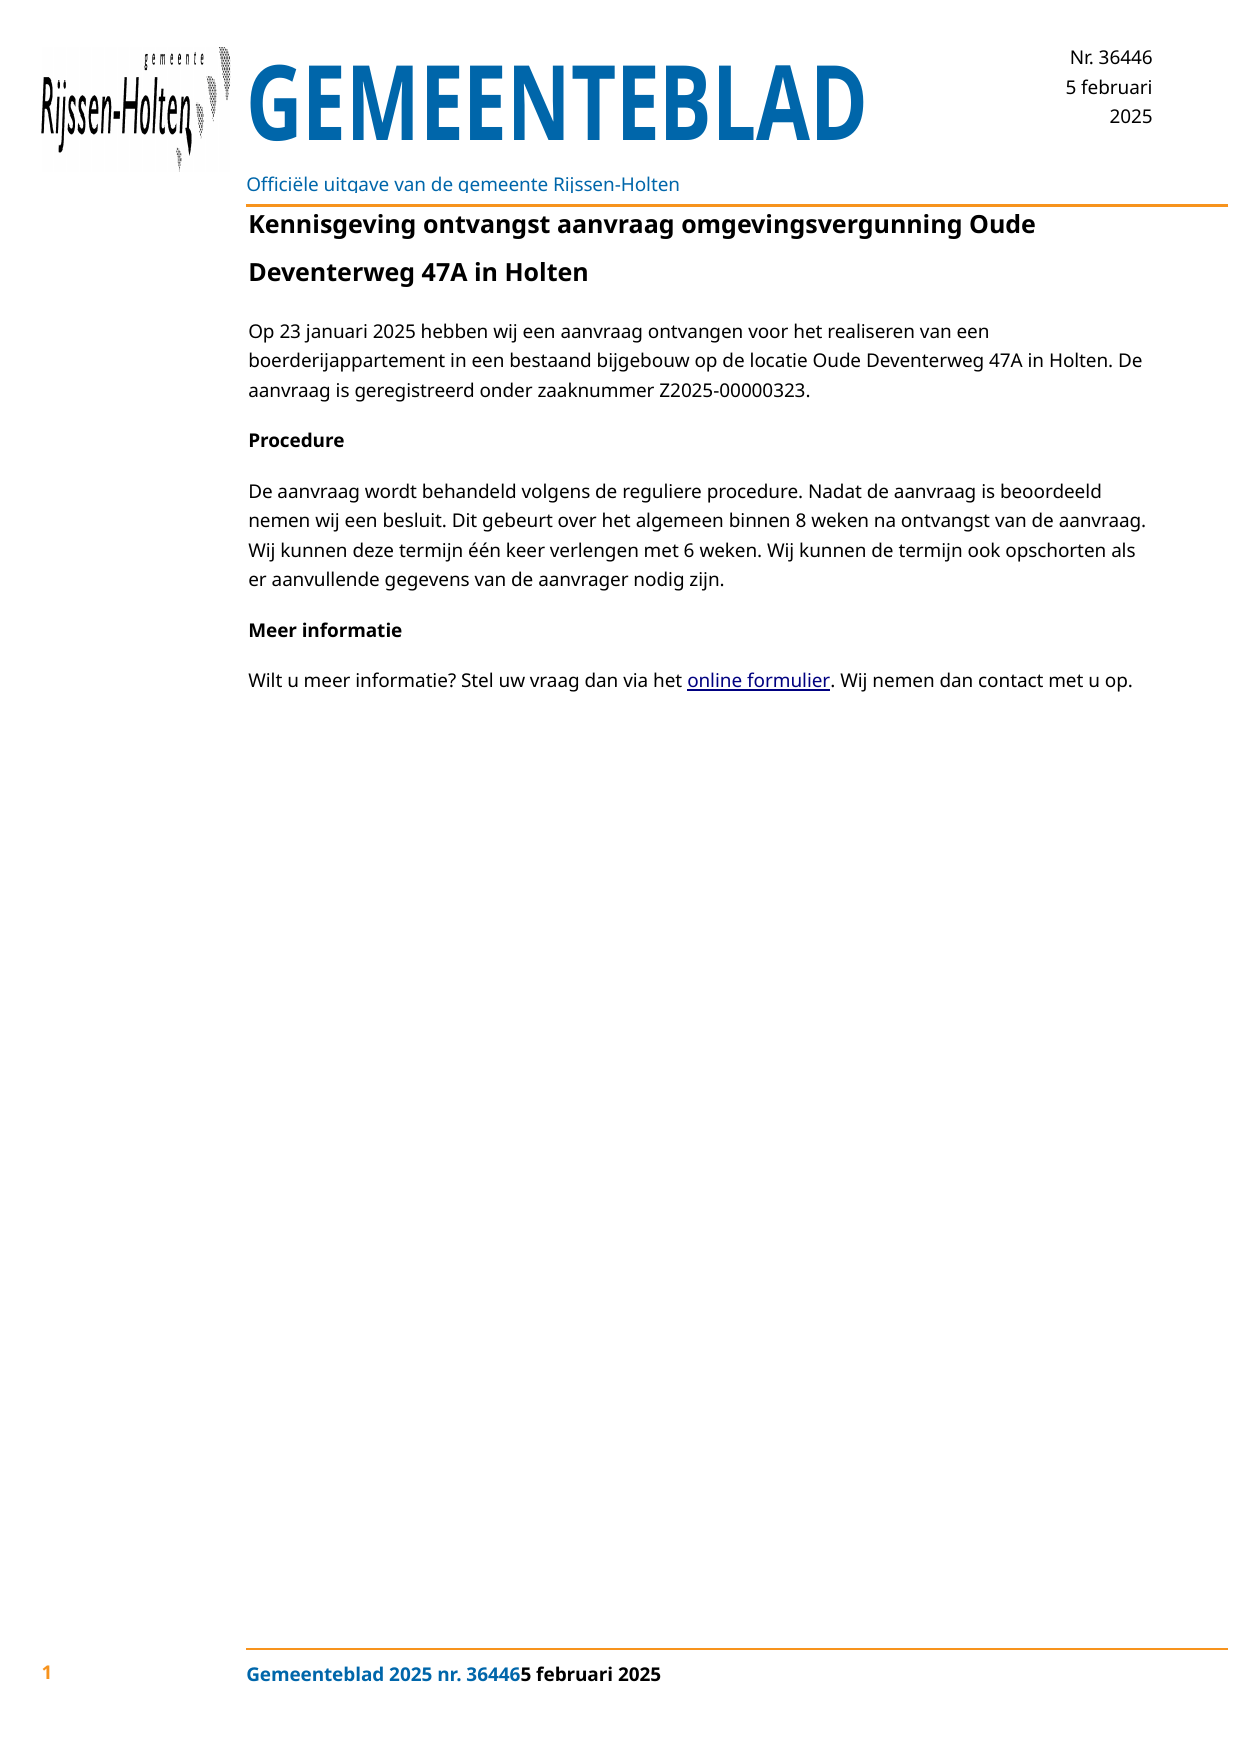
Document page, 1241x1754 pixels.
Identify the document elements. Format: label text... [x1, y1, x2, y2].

text Wilt u meer informatie? Stel uw vraag dan via het online formulier. Wij nemen dan contact met u op. [248, 667, 1152, 693]
text Meer informatie [248, 617, 1152, 643]
picture [41, 47, 231, 172]
text Kennisgeving ontvangst aanvraag omgevingsvergunning Oude Deventerweg 47A in Holten [248, 207, 1152, 288]
text Procedure [248, 427, 1152, 453]
text Op 23 januari 2025 hebben wij een aanvraag ontvangen voor het realiseren van een boerderijappartement in een bestaand bijgebouw op de locatie Oude Deventerweg 47A in Holten. De aanvraag is geregistreerd onder zaaknummer Z2025-00000323. [248, 318, 1152, 403]
text De aanvraag wordt behandeld volgens de reguliere procedure. Nadat de aanvraag is beoordeeld nemen wij een besluit. Dit gebeurt over het algemeen binnen 8 weken na ontvangst van de aanvraag. Wij kunnen deze termijn één keer verlengen met 6 weken. Wij kunnen de termijn ook opschorten als er aanvullende gegevens van de aanvrager nodig zijn. [248, 478, 1152, 592]
